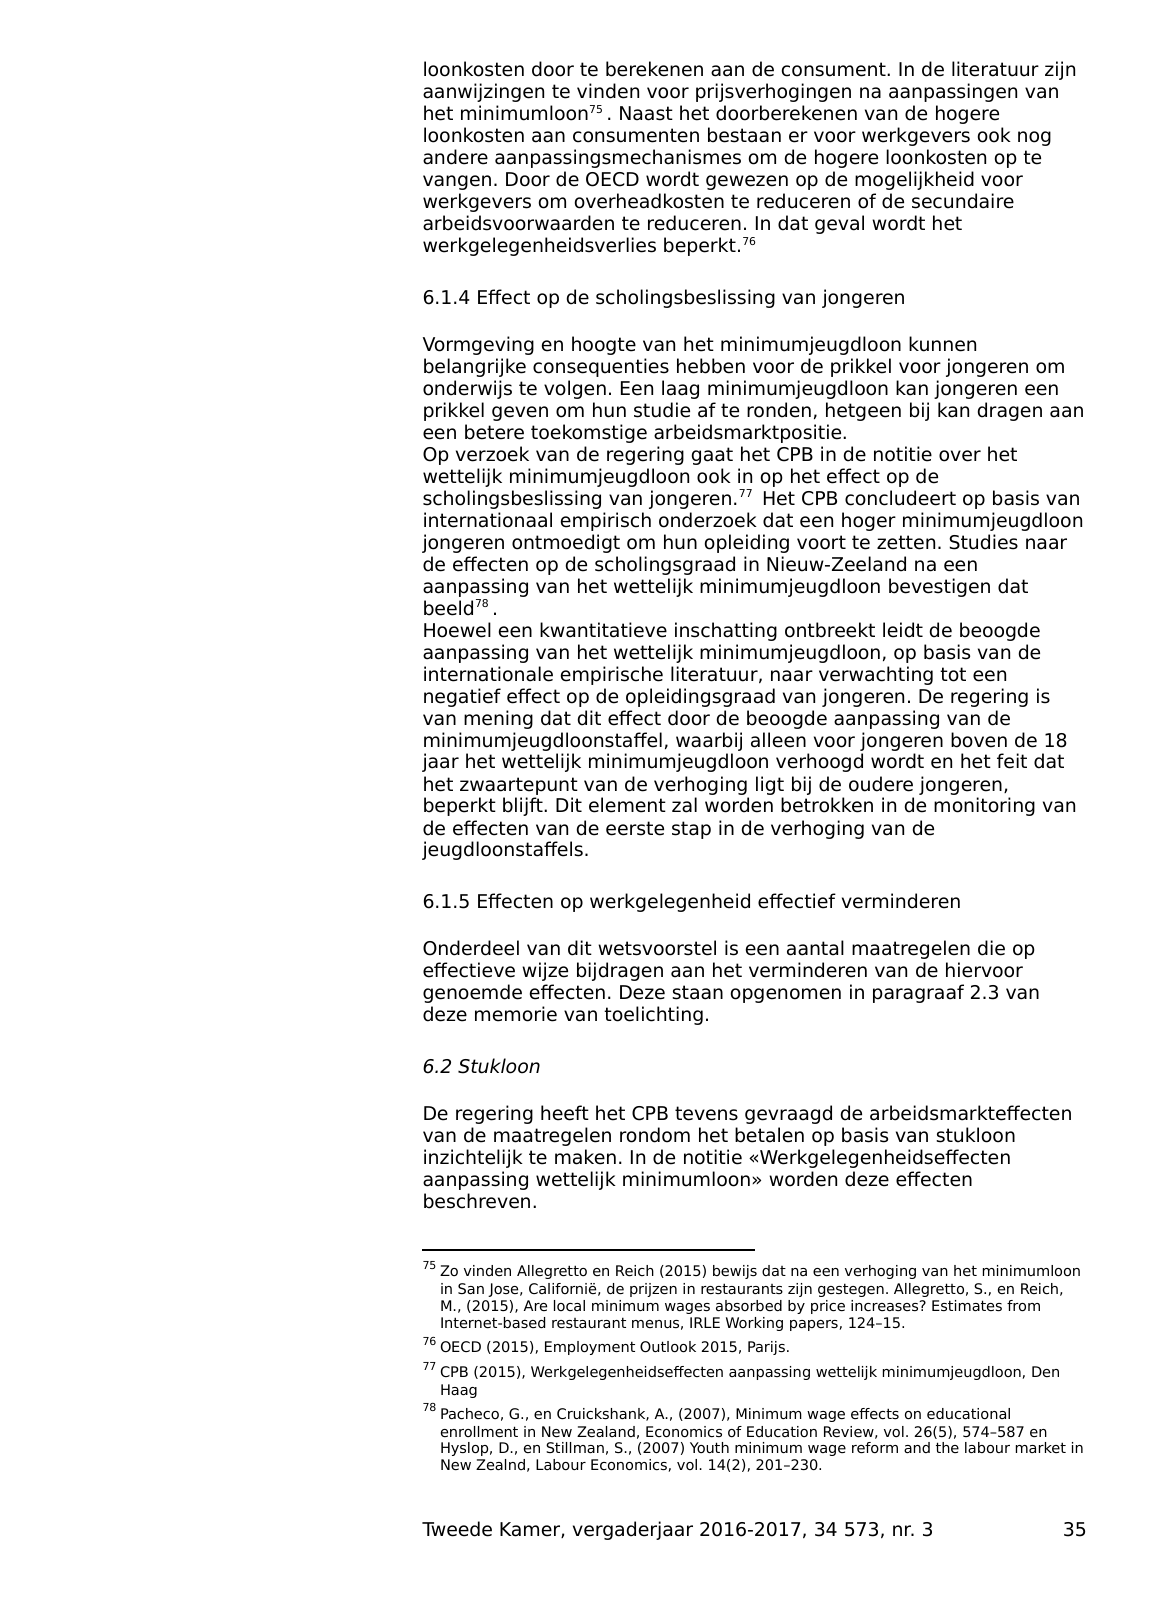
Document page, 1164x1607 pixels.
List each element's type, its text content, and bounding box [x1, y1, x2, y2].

subtitle 6.1.4 Effect op de scholingsbeslissing van jongeren [422, 287, 1087, 309]
text Pacheco, G., en Cruickshank, A., (2007), Minimum wage effects on educational enrollment in New Zealand, Economics of Education Review, vol. 26(5), 574–587 en Hyslop, D., en Stillman, S., (2007) Youth minimum wage reform and the labour market in New Zealnd, Labour Economics, vol. 14(2), 201–230. [422, 1402, 1087, 1474]
text Vormgeving en hoogte van het minimumjeugdloon kunnen belangrijke consequenties hebben voor de prikkel voor jongeren om onderwijs te volgen. Een laag minimumjeugdloon kan jongeren een prikkel geven om hun studie af te ronden, hetgeen bij kan dragen aan een betere toekomstige arbeidsmarktpositie. [422, 334, 1087, 444]
text Op verzoek van de regering gaat het CPB in de notitie over het wettelijk minimumjeugdloon ook in op het effect op de scholingsbeslissing van jongeren. Het CPB concludeert op basis van internationaal empirisch onderzoek dat een hoger minimumjeugdloon jongeren ontmoedigt om hun opleiding voort te zetten. Studies naar de effecten op de scholingsgraad in Nieuw-Zeeland na een aanpassing van het wettelijk minimumjeugdloon bevestigen dat beeld. [422, 444, 1087, 619]
subtitle 6.2 Stukloon [422, 1056, 1087, 1078]
text Onderdeel van dit wetsvoorstel is een aantal maatregelen die op effectieve wijze bijdragen aan het verminderen van de hiervoor genoemde effecten. Deze staan opgenomen in paragraaf 2.3 van deze memorie van toelichting. [422, 938, 1087, 1026]
text CPB (2015), Werkgelegenheidseffecten aanpassing wettelijk minimumjeugdloon, Den Haag [422, 1360, 1087, 1399]
text De regering heeft het CPB tevens gevraagd de arbeidsmarkteffecten van de maatregelen rondom het betalen op basis van stukloon inzichtelijk te maken. In de notitie «Werkgelegenheidseffecten aanpassing wettelijk minimumloon» worden deze effecten beschreven. [422, 1103, 1087, 1213]
text loonkosten door te berekenen aan de consument. In de literatuur zijn aanwijzingen te vinden voor prijsverhogingen na aanpassingen van het minimumloon. Naast het doorberekenen van de hogere loonkosten aan consumenten bestaan er voor werkgevers ook nog andere aanpassingsmechanismes om de hogere loonkosten op te vangen. Door de OECD wordt gewezen op de mogelijkheid voor werkgevers om overheadkosten te reduceren of de secundaire arbeidsvoorwaarden te reduceren. In dat geval wordt het werkgelegenheidsverlies beperkt. [422, 59, 1087, 257]
text Zo vinden Allegretto en Reich (2015) bewijs dat na een verhoging van het minimumloon in San Jose, Californië, de prijzen in restaurants zijn gestegen. Allegretto, S., en Reich, M., (2015), Are local minimum wages absorbed by price increases? Estimates from Internet-based restaurant menus, IRLE Working papers, 124–15. [422, 1259, 1087, 1332]
subtitle 6.1.5 Effecten op werkgelegenheid effectief verminderen [422, 891, 1087, 913]
text OECD (2015), Employment Outlook 2015, Parijs. [422, 1335, 1087, 1357]
text Hoewel een kwantitatieve inschatting ontbreekt leidt de beoogde aanpassing van het wettelijk minimumjeugdloon, op basis van de internationale empirische literatuur, naar verwachting tot een negatief effect op de opleidingsgraad van jongeren. De regering is van mening dat dit effect door de beoogde aanpassing van de minimumjeugdloonstaffel, waarbij alleen voor jongeren boven de 18 jaar het wettelijk minimumjeugdloon verhoogd wordt en het feit dat het zwaartepunt van de verhoging ligt bij de oudere jongeren, beperkt blijft. Dit element zal worden betrokken in de monitoring van de effecten van de eerste stap in de verhoging van de jeugdloonstaffels. [422, 619, 1087, 861]
